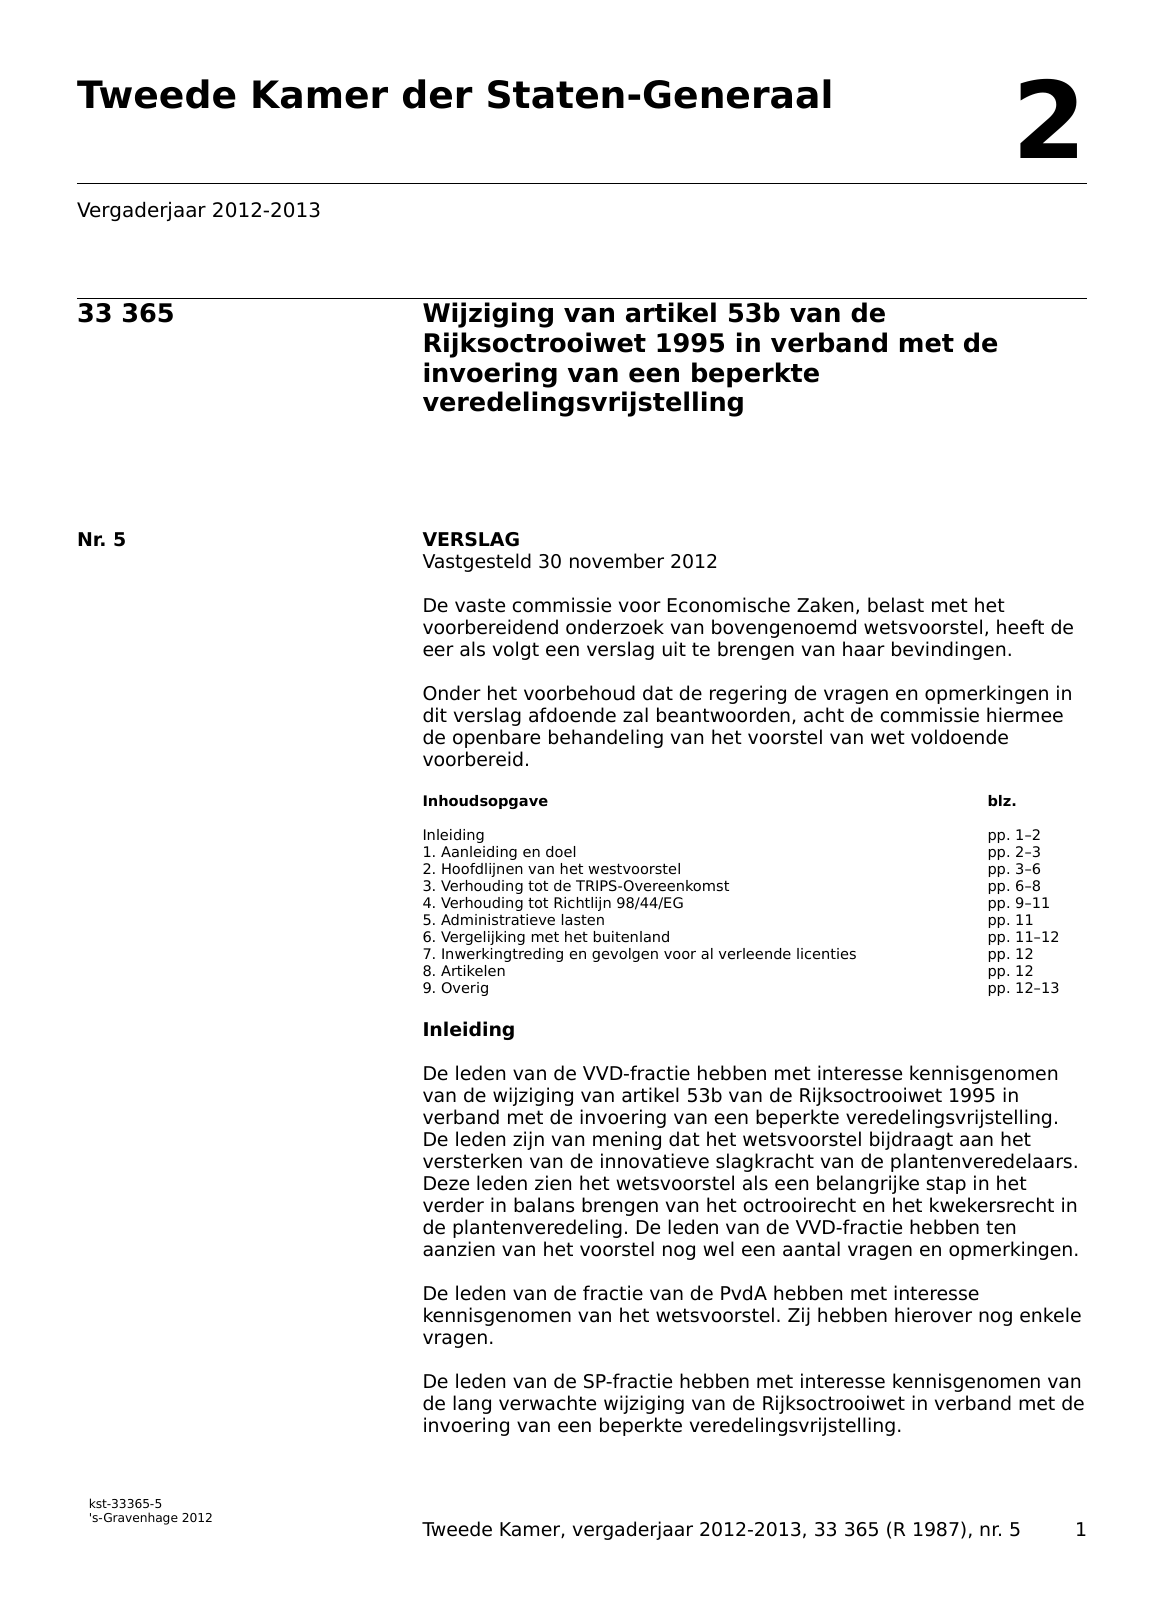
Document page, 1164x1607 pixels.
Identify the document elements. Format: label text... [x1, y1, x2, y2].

table_cell 7. Inwerkingtreding en gevolgen voor al verleende licenties [422, 946, 981, 963]
table_header Inhoudsopgave [422, 793, 981, 810]
subtitle Nr. 5 VERSLAG [77, 529, 1087, 551]
subtitle 33 365 Wijziging van artikel 53b van de Rijksoctrooiwet 1995 in verband met de invoering van een beperkte veredelingsvrijstelling [77, 299, 1087, 418]
table_cell [422, 810, 981, 827]
table_cell pp. 9–11 [981, 895, 1087, 912]
text De leden van de fractie van de PvdA hebben met interesse kennisgenomen van het wetsvoorstel. Zij hebben hierover nog enkele vragen. [422, 1283, 1087, 1349]
table_cell pp. 12–13 [981, 980, 1087, 997]
text De vaste commissie voor Economische Zaken, belast met het voorbereidend onderzoek van bovengenoemd wetsvoorstel, heeft de eer als volgt een verslag uit te brengen van haar bevindingen. [422, 595, 1087, 661]
table_cell 4. Verhouding tot Richtlijn 98/44/EG [422, 895, 981, 912]
table_cell pp. 3–6 [981, 861, 1087, 878]
text De leden van de VVD-fractie hebben met interesse kennisgenomen van de wijziging van artikel 53b van de Rijksoctrooiwet 1995 in verband met de invoering van een beperkte veredelingsvrijstelling. De leden zijn van mening dat het wetsvoorstel bijdraagt aan het versterken van de innovatieve slagkracht van de plantenveredelaars. Deze leden zien het wetsvoorstel als een belangrijke stap in het verder in balans brengen van het octrooirecht en het kwekersrecht in de plantenveredeling. De leden van de VVD-fractie hebben ten aanzien van het voorstel nog wel een aantal vragen en opmerkingen. [422, 1063, 1087, 1261]
text Vastgesteld 30 november 2012 [422, 551, 1087, 573]
table_cell 2. Hoofdlijnen van het westvoorstel [422, 861, 981, 878]
table_cell 8. Artikelen [422, 963, 981, 979]
table_cell 9. Overig [422, 980, 981, 997]
table_cell Vergaderjaar 2012-2013 [77, 184, 1087, 298]
table_cell pp. 6–8 [981, 878, 1087, 895]
text De leden van de SP-fractie hebben met interesse kennisgenomen van de lang verwachte wijziging van de Rijksoctrooiwet in verband met de invoering van een beperkte veredelingsvrijstelling. [422, 1371, 1087, 1437]
table_cell pp. 12 [981, 946, 1087, 963]
text kst-33365-5 [88, 1497, 323, 1511]
table_cell pp. 12 [981, 963, 1087, 979]
table_cell 5. Administratieve lasten [422, 912, 981, 929]
table_cell 1. Aanleiding en doel [422, 844, 981, 861]
table_header blz. [981, 793, 1087, 810]
text Onder het voorbehoud dat de regering de vragen en opmerkingen in dit verslag afdoende zal beantwoorden, acht de commissie hiermee de openbare behandeling van het voorstel van wet voldoende voorbereid. [422, 683, 1087, 771]
table_cell pp. 11–12 [981, 929, 1087, 946]
subtitle Inleiding [422, 1019, 1087, 1041]
table_cell pp. 1–2 [981, 827, 1087, 844]
table_header 2 [886, 59, 1087, 183]
table_cell Inleiding [422, 827, 981, 844]
table_cell pp. 2–3 [981, 844, 1087, 861]
table_cell 6. Vergelijking met het buitenland [422, 929, 981, 946]
table_cell 3. Verhouding tot de TRIPS-Overeenkomst [422, 878, 981, 895]
text 's-Gravenhage 2012 [88, 1511, 323, 1525]
table_cell pp. 11 [981, 912, 1087, 929]
table_header Tweede Kamer der Staten-Generaal [77, 59, 886, 183]
table_cell [981, 810, 1087, 827]
